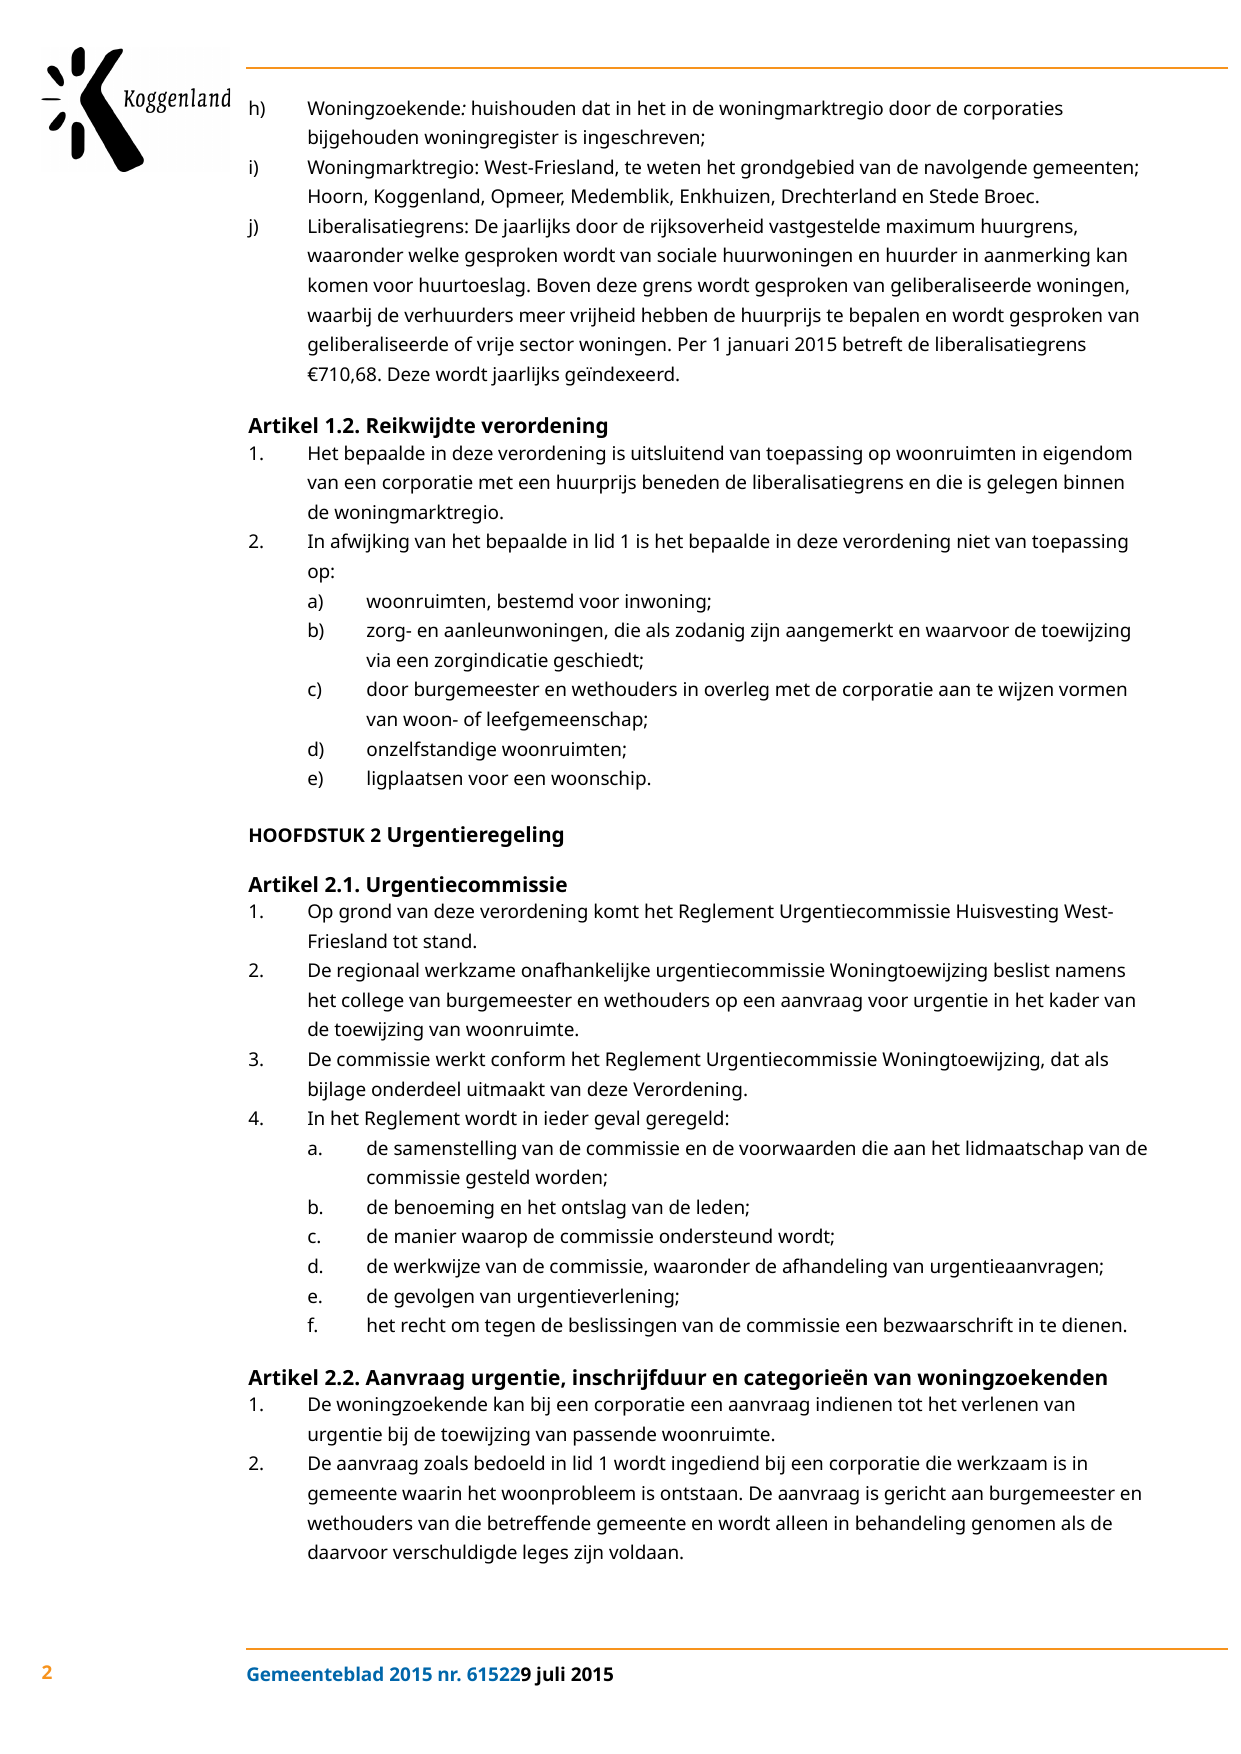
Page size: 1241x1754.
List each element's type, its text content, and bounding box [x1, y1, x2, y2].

list In afwijking van het bepaalde in lid 1 is het bepaalde in deze verordening niet van toepassing op: [248, 529, 1152, 584]
list woonruimten, bestemd voor inwoning; [307, 588, 1152, 613]
list het recht om tegen de beslissingen van de commissie een bezwaarschrift in te dienen. [307, 1312, 1152, 1338]
list de benoeming en het ontslag van de leden; [307, 1194, 1152, 1220]
list de werkwijze van de commissie, waaronder de afhandeling van urgentieaanvragen; [307, 1253, 1152, 1279]
list Op grond van deze verordening komt het Reglement Urgentiecommissie Huisvesting West-Friesland tot stand. [248, 898, 1152, 954]
list De woningzoekende kan bij een corporatie een aanvraag indienen tot het verlenen van urgentie bij de toewijzing van passende woonruimte. [248, 1391, 1152, 1447]
text Artikel 2.2. Aanvraag urgentie, inschrijfduur en categorieën van woningzoekenden [248, 1363, 1152, 1391]
list Woningzoekende: huishouden dat in het in de woningmarktregio door de corporaties bijgehouden woningregister is ingeschreven; [248, 95, 1152, 150]
list door burgemeester en wethouders in overleg met de corporatie aan te wijzen vormen van woon- of leefgemeenschap; [307, 677, 1152, 732]
list ligplaatsen voor een woonschip. [307, 765, 1152, 791]
list de gevolgen van urgentieverlening; [307, 1283, 1152, 1309]
list de samenstelling van de commissie en de voorwaarden die aan het lidmaatschap van de commissie gesteld worden; [307, 1135, 1152, 1190]
list Het bepaalde in deze verordening is uitsluitend van toepassing op woonruimten in eigendom van een corporatie met een huurprijs beneden de liberalisatiegrens en die is gelegen binnen de woningmarktregio. [248, 440, 1152, 525]
text Artikel 1.2. Reikwijdte verordening [248, 411, 1152, 440]
list Liberalisatiegrens: De jaarlijks door de rijksoverheid vastgestelde maximum huurgrens, waaronder welke gesproken wordt van sociale huurwoningen en huurder in aanmerking kan komen voor huurtoeslag. Boven deze grens wordt gesproken van geliberaliseerde woningen, waarbij de verhuurders meer vrijheid hebben de huurprijs te bepalen en wordt gesproken van geliberaliseerde of vrije sector woningen. Per 1 januari 2015 betreft de liberalisatiegrens €710,68. Deze wordt jaarlijks geïndexeerd. [248, 213, 1152, 387]
list de manier waarop de commissie ondersteund wordt; [307, 1224, 1152, 1249]
list onzelfstandige woonruimten; [307, 736, 1152, 761]
list De regionaal werkzame onafhankelijke urgentiecommissie Woningtoewijzing beslist namens het college van burgemeester en wethouders op een aanvraag voor urgentie in het kader van de toewijzing van woonruimte. [248, 957, 1152, 1042]
picture [41, 47, 231, 172]
list De commissie werkt conform het Reglement Urgentiecommissie Woningtoewijzing, dat als bijlage onderdeel uitmaakt van deze Verordening. [248, 1046, 1152, 1102]
text Artikel 2.1. Urgentiecommissie [248, 870, 1152, 898]
list In het Reglement wordt in ieder geval geregeld: [248, 1105, 1152, 1131]
list De aanvraag zoals bedoeld in lid 1 wordt ingediend bij een corporatie die werkzaam is in gemeente waarin het woonprobleem is ontstaan. De aanvraag is gericht aan burgemeester en wethouders van die betreffende gemeente en wordt alleen in behandeling genomen als de daarvoor verschuldigde leges zijn voldaan. [248, 1451, 1152, 1565]
list zorg- en aanleunwoningen, die als zodanig zijn aangemerkt en waarvoor de toewijzing via een zorgindicatie geschiedt; [307, 617, 1152, 673]
list Woningmarktregio: West-Friesland, te weten het grondgebied van de navolgende gemeenten; Hoorn, Koggenland, Opmeer, Medemblik, Enkhuizen, Drechterland en Stede Broec. [248, 154, 1152, 209]
text HOOFDSTUK 2 Urgentieregeling [248, 821, 1152, 849]
